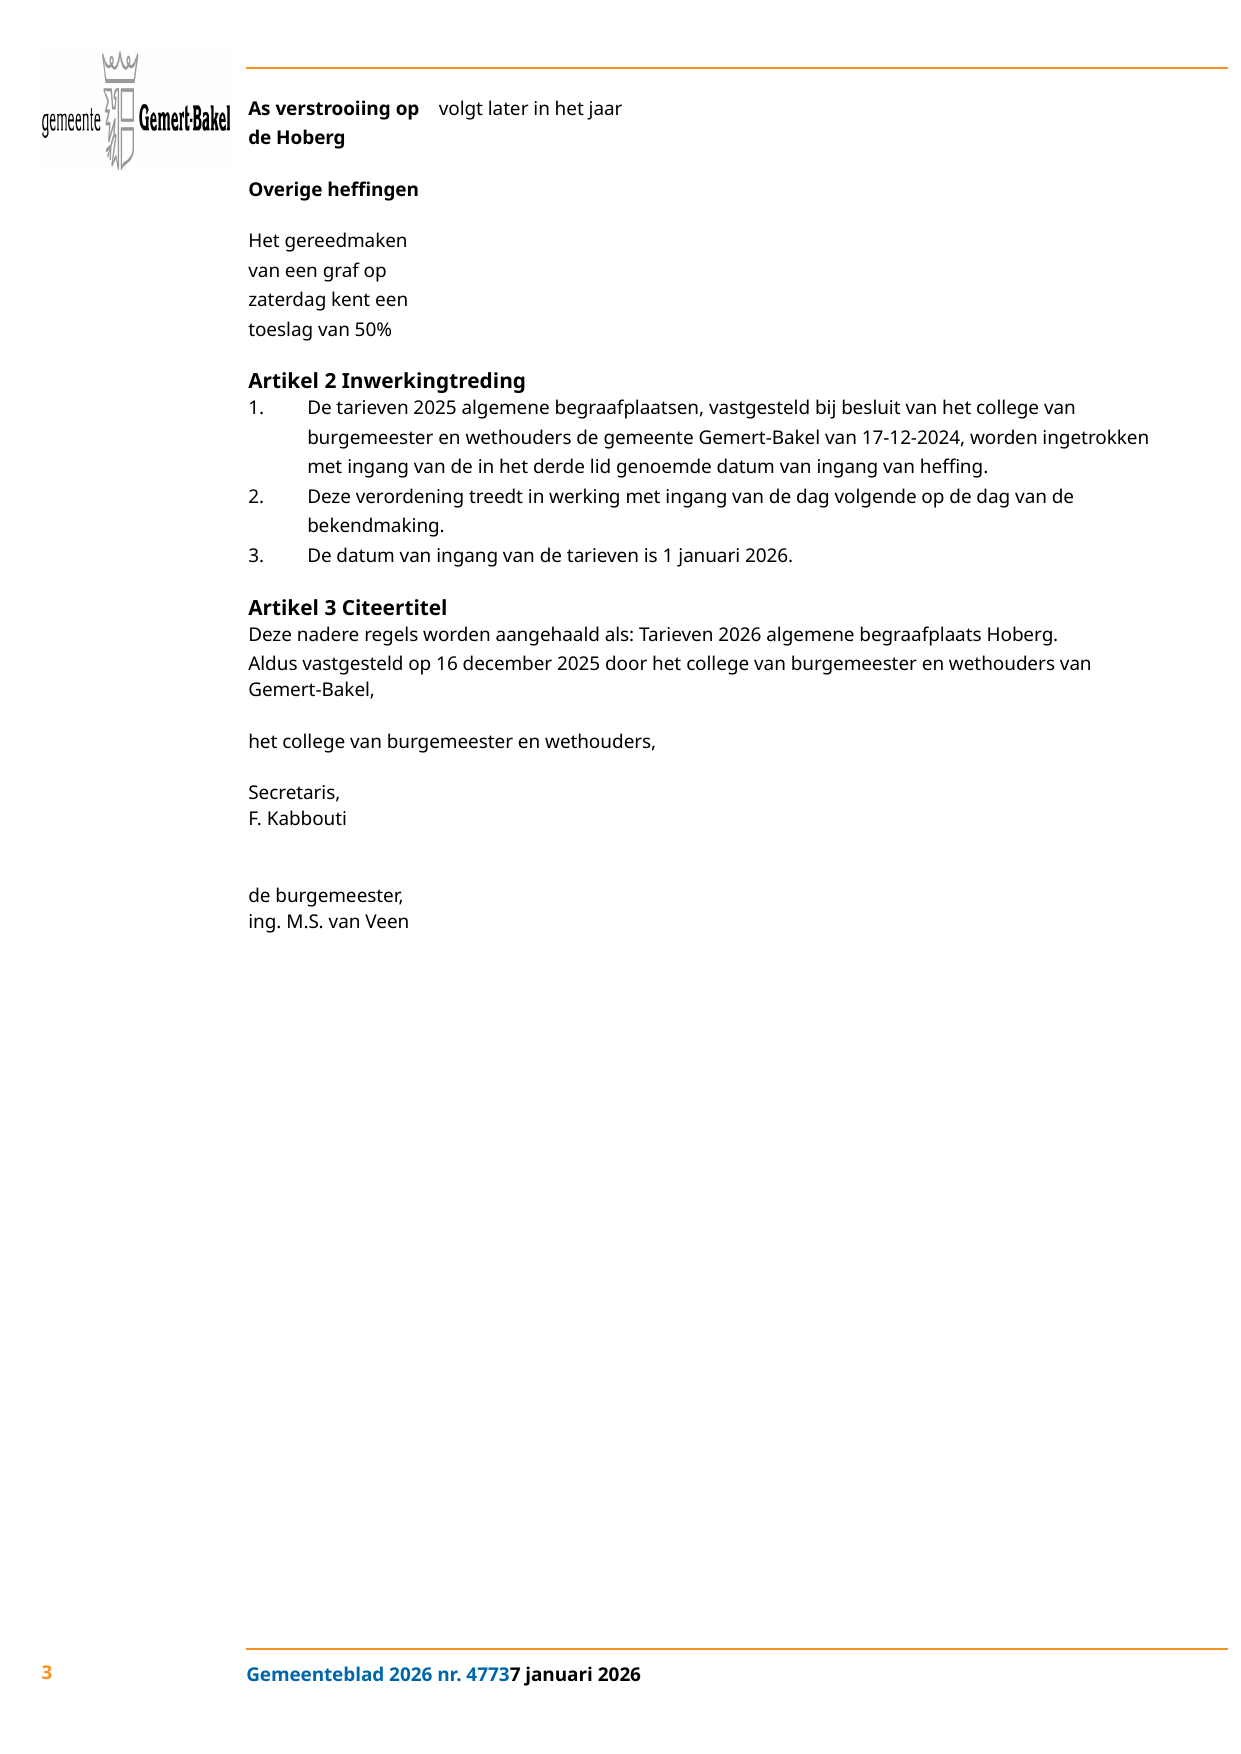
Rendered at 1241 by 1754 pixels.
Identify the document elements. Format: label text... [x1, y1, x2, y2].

table_cell [1050, 227, 1152, 342]
table_cell [540, 227, 642, 342]
list De datum van ingang van de tarieven is 1 januari 2026. [248, 542, 1152, 568]
text Aldus vastgesteld op 16 december 2025 door het college van burgemeester en wethouders van Gemert-Bakel, [248, 651, 1152, 702]
table_cell [846, 202, 1050, 227]
table_cell [248, 150, 438, 176]
text ing. M.S. van Veen [248, 908, 1152, 934]
text het college van burgemeester en wethouders, [248, 728, 1152, 753]
text F. Kabbouti [248, 805, 1152, 831]
text Artikel 2 Inwerkingtreding [248, 366, 1152, 394]
table_cell [439, 150, 540, 176]
table_cell [642, 176, 846, 202]
table_cell As verstrooiing op de Hoberg [248, 95, 438, 150]
table_cell [540, 202, 642, 227]
list Deze verordening treedt in werking met ingang van de dag volgende op de dag van de bekendmaking. [248, 483, 1152, 538]
table_cell Het gereedmaken van een graf op zaterdag kent een toeslag van 50% [248, 227, 438, 342]
table_cell [642, 150, 846, 176]
text Artikel 3 Citeertitel [248, 593, 1152, 621]
text Secretaris, [248, 779, 1152, 805]
table_cell [1050, 150, 1152, 176]
picture [41, 47, 231, 172]
table_cell Overige heffingen [248, 176, 438, 202]
table_cell [439, 202, 540, 227]
table_cell [439, 176, 540, 202]
table_cell [1050, 176, 1152, 202]
table_cell [540, 176, 642, 202]
table_cell volgt later in het jaar [439, 95, 744, 150]
table_cell [1050, 202, 1152, 227]
table_cell [948, 95, 1152, 150]
table_cell [846, 176, 1050, 202]
table_cell [248, 202, 438, 227]
table_cell [540, 150, 642, 176]
text Deze nadere regels worden aangehaald als: Tarieven 2026 algemene begraafplaats Hoberg. [248, 621, 1152, 647]
table_cell [642, 202, 846, 227]
table_cell [642, 227, 846, 342]
table_cell [846, 227, 1050, 342]
table_cell [744, 95, 948, 150]
text de burgemeester, [248, 882, 1152, 908]
table_cell [439, 227, 540, 342]
table_cell [846, 150, 1050, 176]
list De tarieven 2025 algemene begraafplaatsen, vastgesteld bij besluit van het college van burgemeester en wethouders de gemeente Gemert-Bakel van 17-12-2024, worden ingetrokken met ingang van de in het derde lid genoemde datum van ingang van heffing. [248, 394, 1152, 479]
